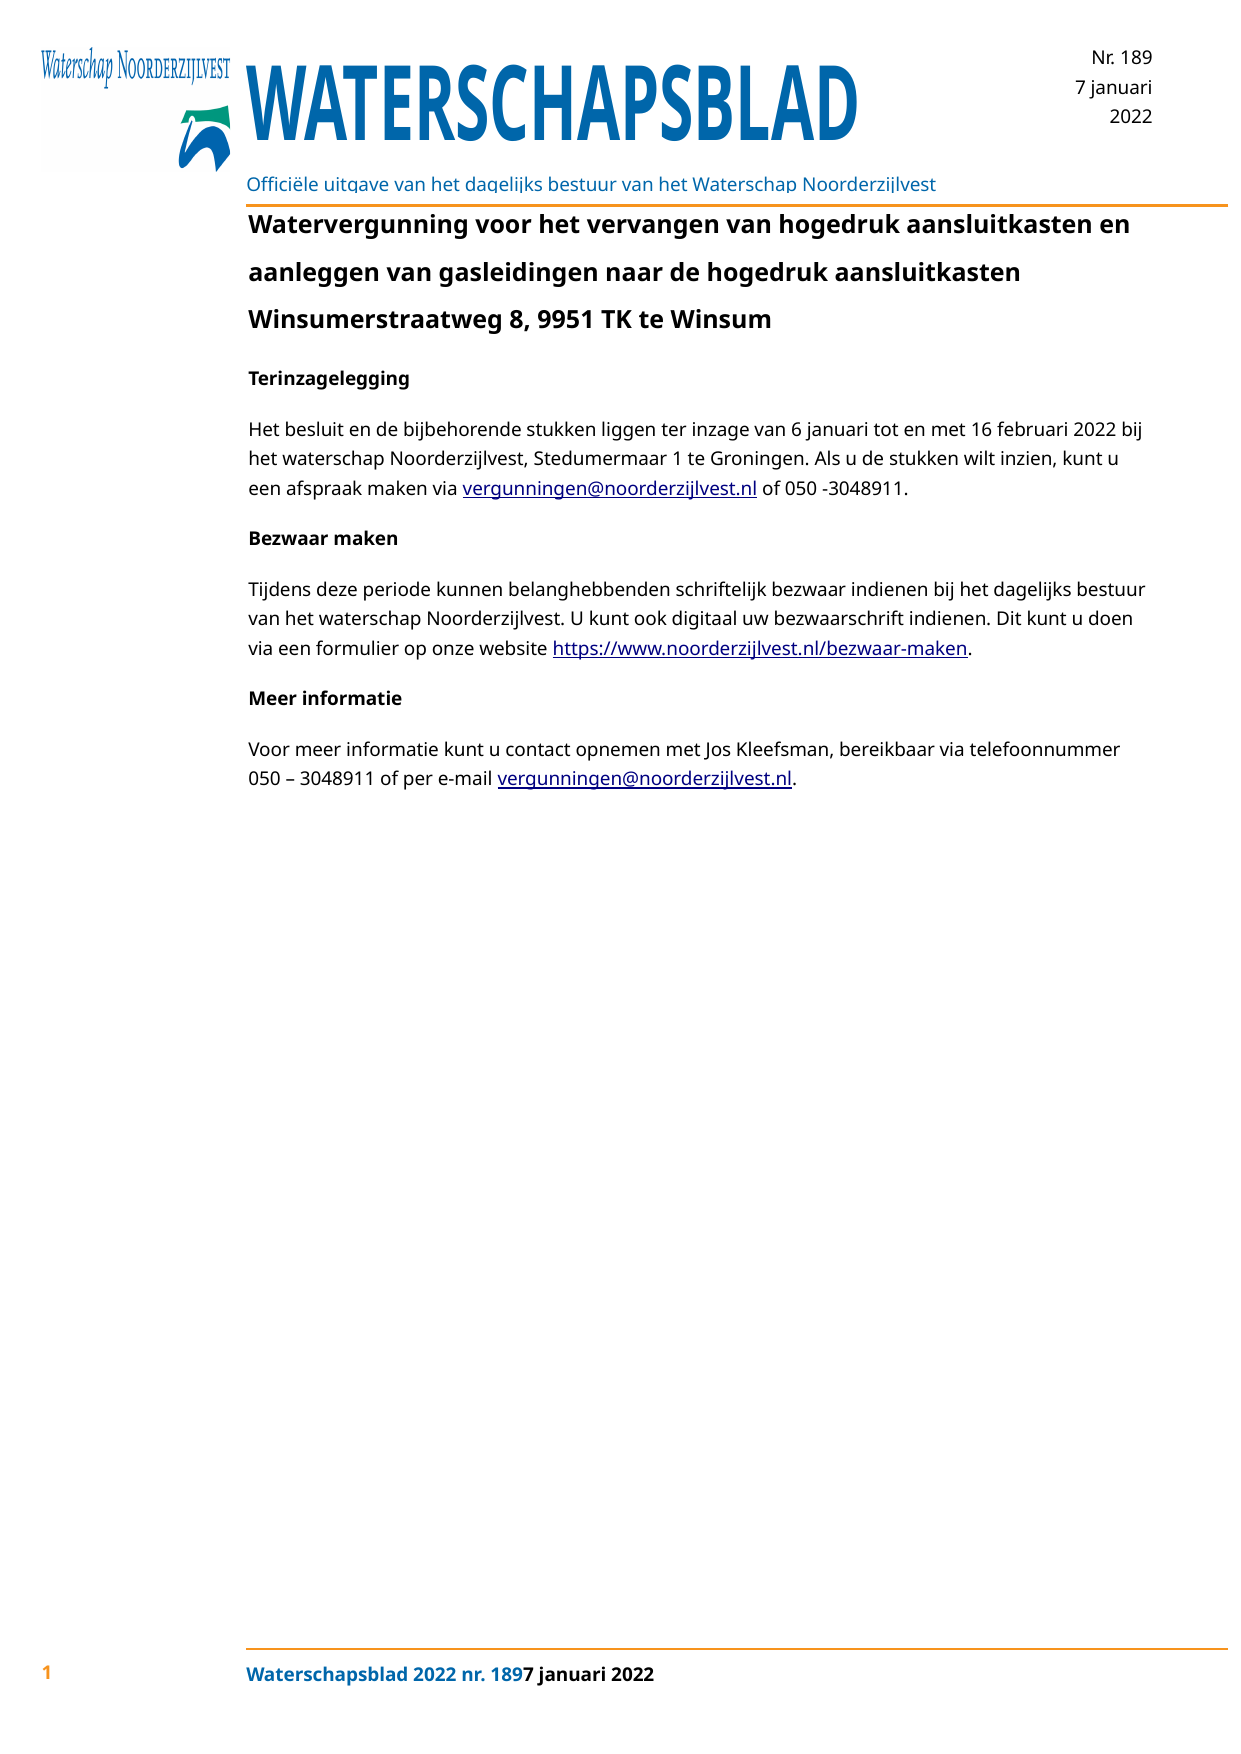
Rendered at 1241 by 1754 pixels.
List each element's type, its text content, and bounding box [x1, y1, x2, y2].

text Bezwaar maken [248, 526, 1152, 551]
text Terinzagelegging [248, 366, 1152, 391]
text Voor meer informatie kunt u contact opnemen met Jos Kleefsman, bereikbaar via telefoonnummer 050 – 3048911 of per e-mail vergunningen@noorderzijlvest.nl. [248, 736, 1152, 791]
text Watervergunning voor het vervangen van hogedruk aansluitkasten en aanleggen van gasleidingen naar de hogedruk aansluitkasten Winsumerstraatweg 8, 9951 TK te Winsum [248, 207, 1152, 336]
picture [41, 47, 231, 172]
text Tijdens deze periode kunnen belanghebbenden schriftelijk bezwaar indienen bij het dagelijks bestuur van het waterschap Noorderzijlvest. U kunt ook digitaal uw bezwaarschrift indienen. Dit kunt u doen via een formulier op onze website https://www.noorderzijlvest.nl/bezwaar-maken. [248, 576, 1152, 661]
text Het besluit en de bijbehorende stukken liggen ter inzage van 6 januari tot en met 16 februari 2022 bij het waterschap Noorderzijlvest, Stedumermaar 1 te Groningen. Als u de stukken wilt inzien, kunt u een afspraak maken via vergunningen@noorderzijlvest.nl of 050 -3048911. [248, 416, 1152, 501]
text Meer informatie [248, 686, 1152, 711]
